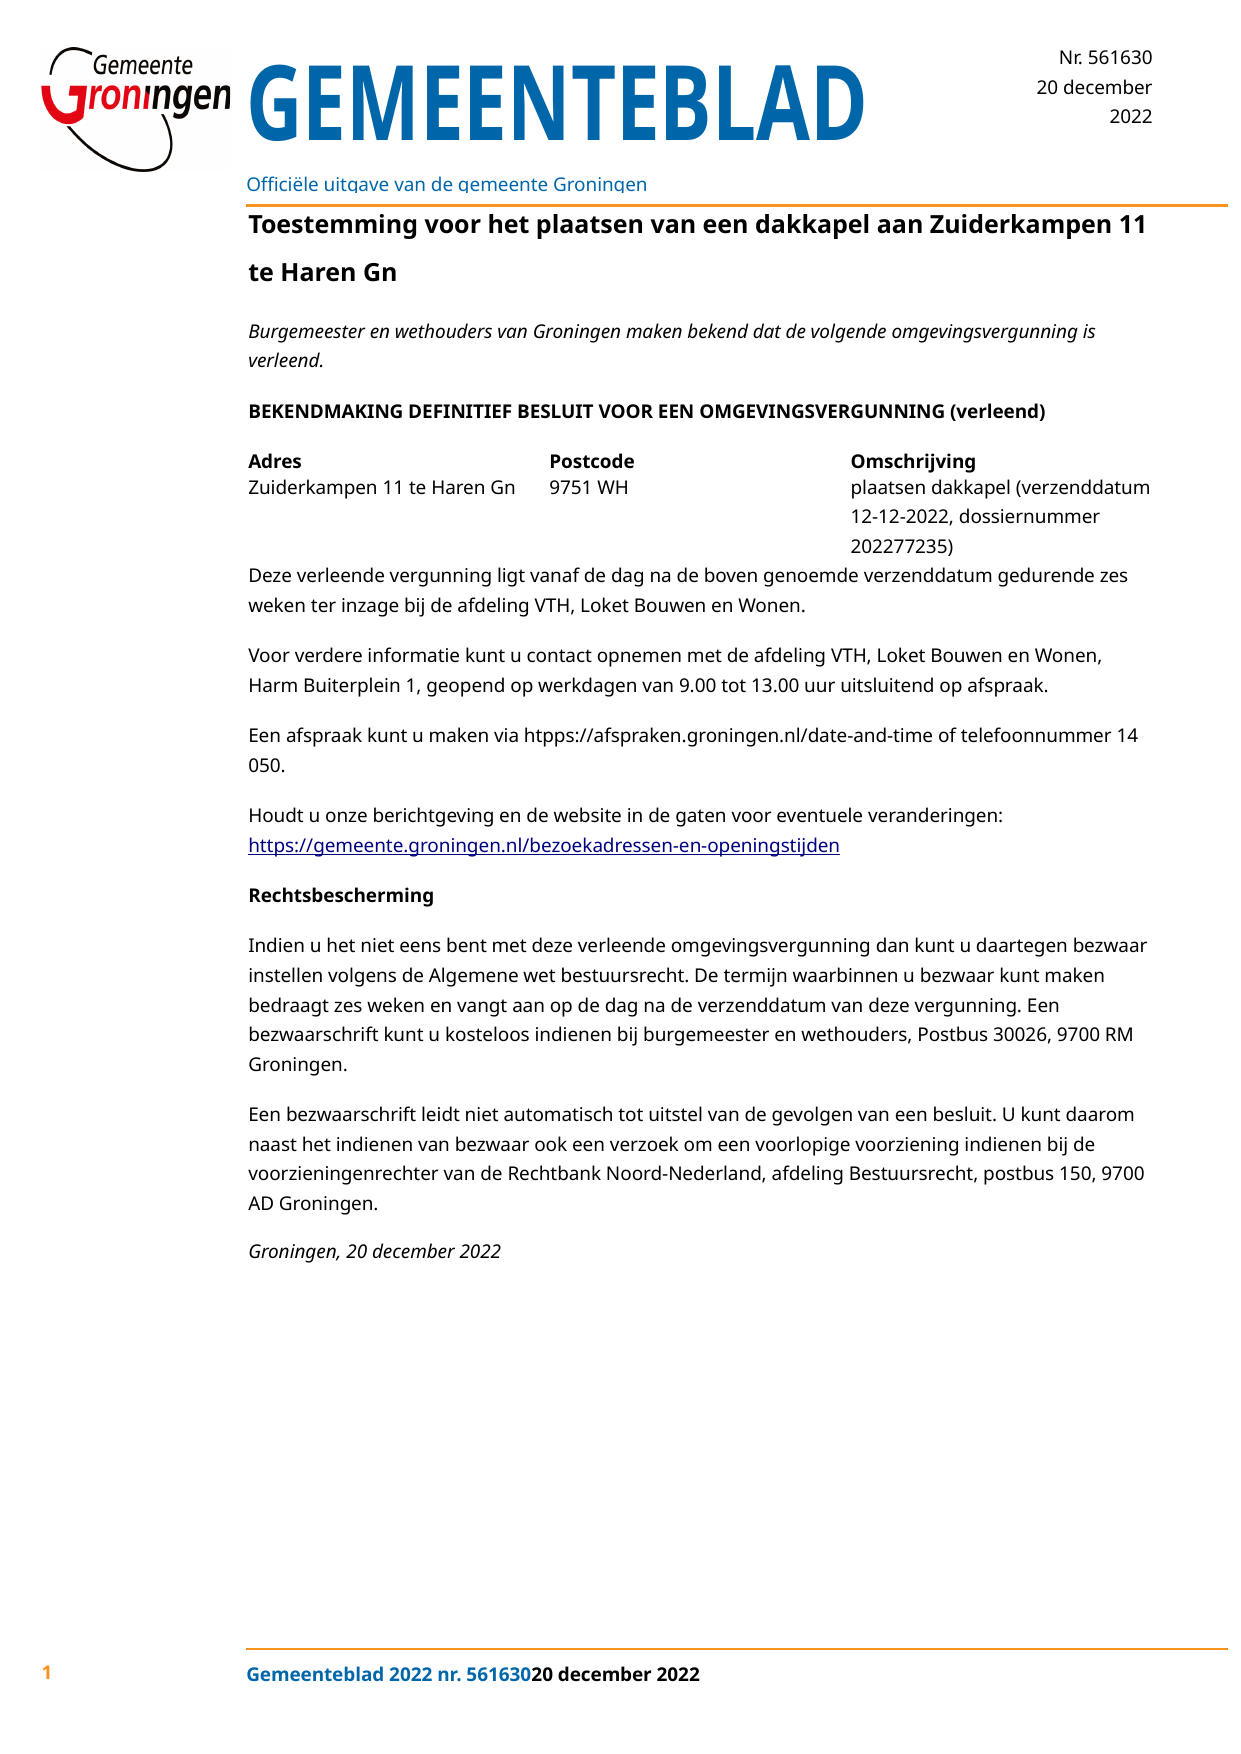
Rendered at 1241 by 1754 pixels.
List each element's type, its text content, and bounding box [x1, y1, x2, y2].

text Toestemming voor het plaatsen van een dakkapel aan Zuiderkampen 11 te Haren Gn [248, 207, 1152, 288]
text Voor verdere informatie kunt u contact opnemen met de afdeling VTH, Loket Bouwen en Wonen, Harm Buiterplein 1, geopend op werkdagen van 9.00 tot 13.00 uur uitsluitend op afspraak. [248, 642, 1152, 698]
text Rechtsbescherming [248, 882, 1152, 908]
picture [41, 47, 231, 172]
table_header Postcode [549, 449, 850, 474]
text BEKENDMAKING DEFINITIEF BESLUIT VOOR EEN OMGEVINGSVERGUNNING (verleend) [248, 398, 1152, 424]
text Een afspraak kunt u maken via htpps://afspraken.groningen.nl/date-and-time of telefoonnummer 14 050. [248, 722, 1152, 778]
table_cell Zuiderkampen 11 te Haren Gn [248, 474, 549, 559]
text Een bezwaarschrift leidt niet automatisch tot uitstel van de gevolgen van een besluit. U kunt daarom naast het indienen van bezwaar ook een verzoek om een voorlopige voorziening indienen bij de voorzieningenrechter van de Rechtbank Noord-Nederland, afdeling Bestuursrecht, postbus 150, 9700 AD Groningen. [248, 1101, 1152, 1216]
text Houdt u onze berichtgeving en de website in de gaten voor eventuele veranderingen: https://gemeente.groningen.nl/bezoekadressen-en-openingstijden [248, 802, 1152, 858]
table_cell plaatsen dakkapel (verzenddatum 12-12-2022, dossiernummer 202277235) [850, 474, 1152, 559]
table_header Adres [248, 449, 549, 474]
text Groningen, 20 december 2022 [248, 1238, 1152, 1264]
text Indien u het niet eens bent met deze verleende omgevingsvergunning dan kunt u daartegen bezwaar instellen volgens de Algemene wet bestuursrecht. De termijn waarbinnen u bezwaar kunt maken bedraagt zes weken en vangt aan op de dag na de verzenddatum van deze vergunning. Een bezwaarschrift kunt u kosteloos indienen bij burgemeester en wethouders, Postbus 30026, 9700 RM Groningen. [248, 933, 1152, 1077]
table_header Omschrijving [850, 449, 1152, 474]
table_cell 9751 WH [549, 474, 850, 559]
text Burgemeester en wethouders van Groningen maken bekend dat de volgende omgevingsvergunning is verleend. [248, 318, 1152, 373]
text Deze verleende vergunning ligt vanaf de dag na de boven genoemde verzenddatum gedurende zes weken ter inzage bij de afdeling VTH, Loket Bouwen en Wonen. [248, 562, 1152, 618]
